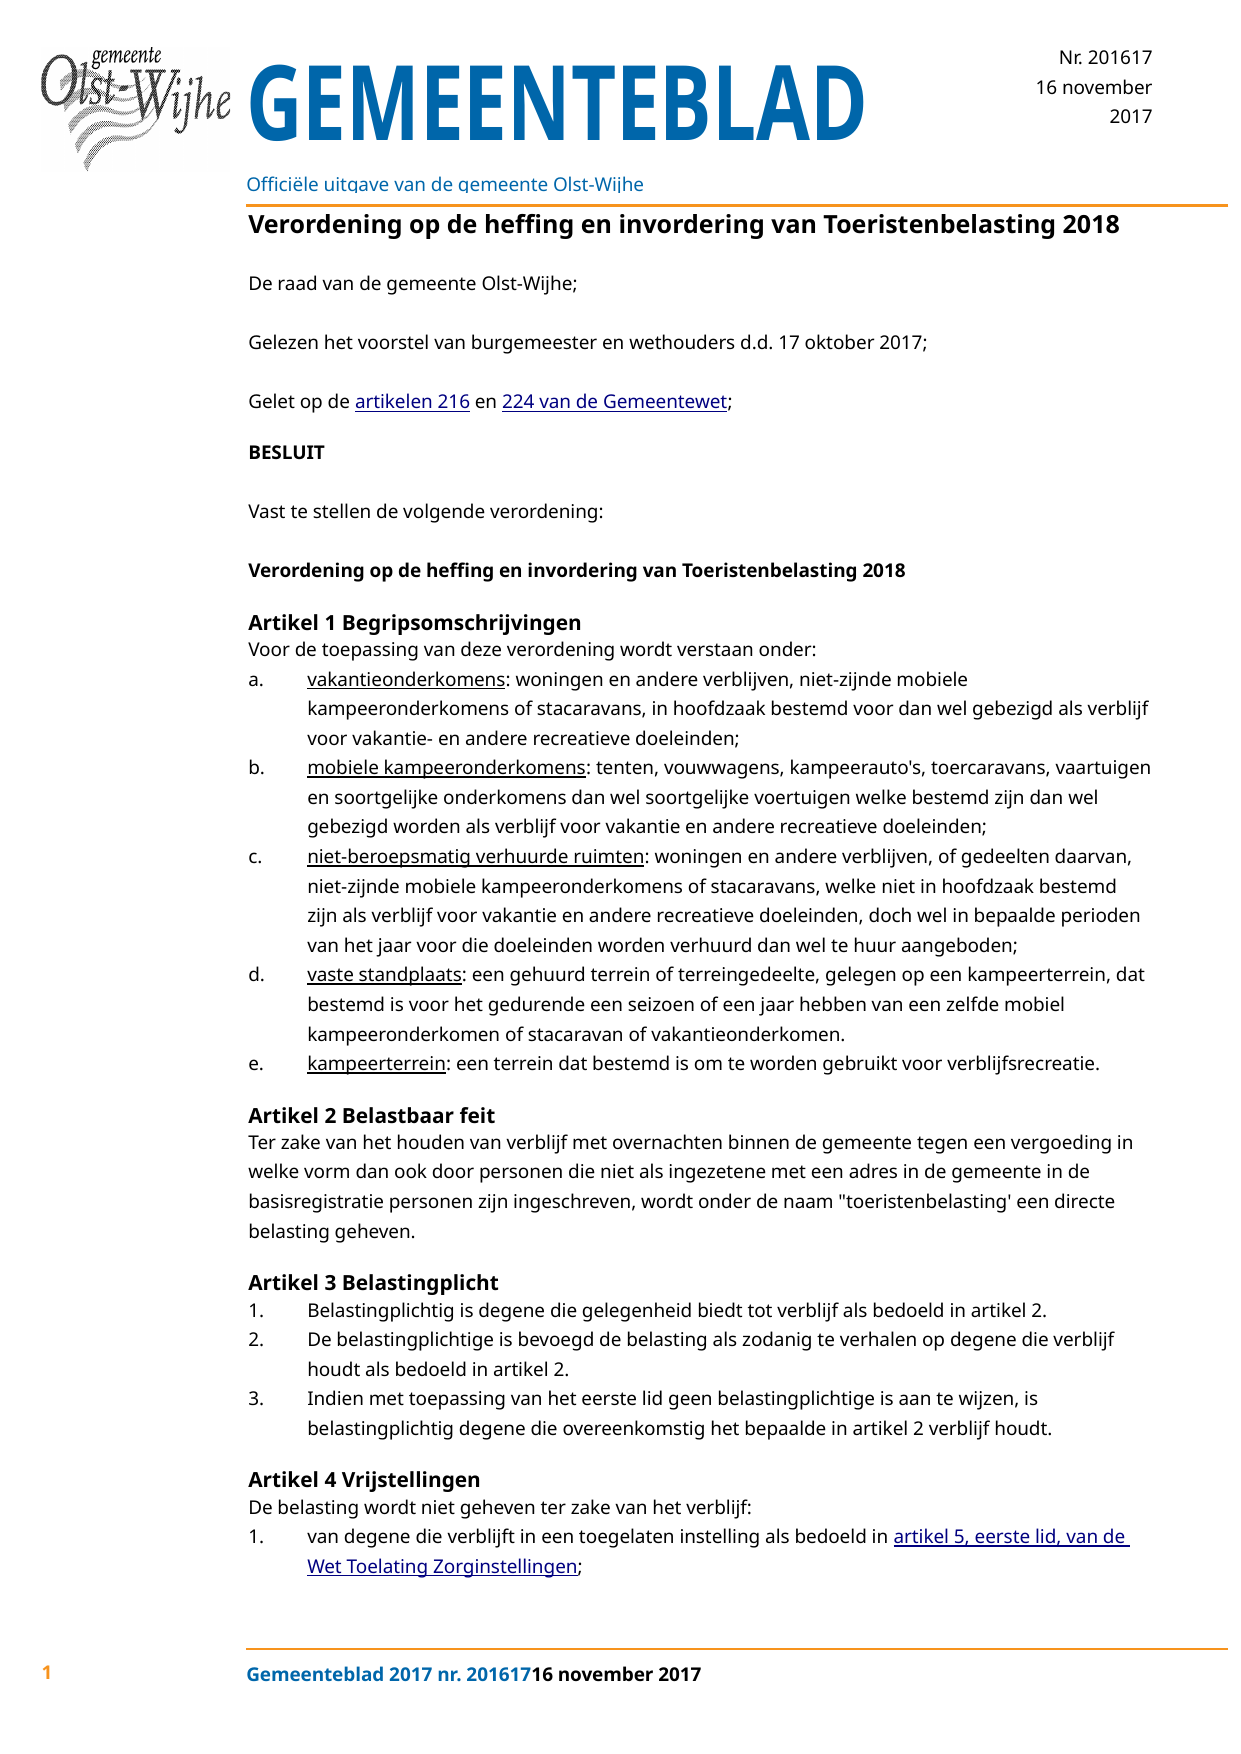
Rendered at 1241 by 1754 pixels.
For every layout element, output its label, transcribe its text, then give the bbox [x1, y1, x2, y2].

text Artikel 1 Begripsomschrijvingen [248, 608, 1152, 636]
text De raad van de gemeente Olst-Wijhe; [248, 270, 1152, 296]
text Verordening op de heffing en invordering van Toeristenbelasting 2018 [248, 557, 1152, 583]
text Voor de toepassing van deze verordening wordt verstaan onder: [248, 636, 1152, 662]
list vaste standplaats: een gehuurd terrein of terreingedeelte, gelegen op een kampeerterrein, dat bestemd is voor het gedurende een seizoen of een jaar hebben van een zelfde mobiel kampeeronderkomen of stacaravan of vakantieonderkomen. [248, 962, 1152, 1046]
list van degene die verblijft in een toegelaten instelling als bedoeld in artikel 5, eerste lid, van de Wet Toelating Zorginstellingen; [248, 1523, 1152, 1579]
list mobiele kampeeronderkomens: tenten, vouwwagens, kampeerauto's, toercaravans, vaartuigen en soortgelijke onderkomens dan wel soortgelijke voertuigen welke bestemd zijn dan wel gebezigd worden als verblijf voor vakantie en andere recreatieve doeleinden; [248, 754, 1152, 839]
text Artikel 4 Vrijstellingen [248, 1466, 1152, 1494]
text Vast te stellen de volgende verordening: [248, 498, 1152, 524]
text Ter zake van het houden van verblijf met overnachten binnen de gemeente tegen een vergoeding in welke vorm dan ook door personen die niet als ingezetene met een adres in de gemeente in de basisregistratie personen zijn ingeschreven, wordt onder de naam "toeristenbelasting' een directe belasting geheven. [248, 1129, 1152, 1244]
text Artikel 2 Belastbaar feit [248, 1101, 1152, 1129]
picture [41, 47, 231, 172]
text Verordening op de heffing en invordering van Toeristenbelasting 2018 [248, 207, 1152, 241]
list niet-beroepsmatig verhuurde ruimten: woningen en andere verblijven, of gedeelten daarvan, niet-zijnde mobiele kampeeronderkomens of stacaravans, welke niet in hoofdzaak bestemd zijn als verblijf voor vakantie en andere recreatieve doeleinden, doch wel in bepaalde perioden van het jaar voor die doeleinden worden verhuurd dan wel te huur aangeboden; [248, 843, 1152, 958]
text BESLUIT [248, 439, 1152, 465]
text Gelet op de artikelen 216 en 224 van de Gemeentewet; [248, 389, 1152, 414]
text Gelezen het voorstel van burgemeester en wethouders d.d. 17 oktober 2017; [248, 329, 1152, 355]
list Belastingplichtig is degene die gelegenheid biedt tot verblijf als bedoeld in artikel 2. [248, 1297, 1152, 1322]
text Artikel 3 Belastingplicht [248, 1268, 1152, 1297]
text De belasting wordt niet geheven ter zake van het verblijf: [248, 1494, 1152, 1520]
list Indien met toepassing van het eerste lid geen belastingplichtige is aan te wijzen, is belastingplichtig degene die overeenkomstig het bepaalde in artikel 2 verblijf houdt. [248, 1386, 1152, 1441]
list De belastingplichtige is bevoegd de belasting als zodanig te verhalen op degene die verblijf houdt als bedoeld in artikel 2. [248, 1326, 1152, 1382]
list vakantieonderkomens: woningen en andere verblijven, niet-zijnde mobiele kampeeronderkomens of stacaravans, in hoofdzaak bestemd voor dan wel gebezigd als verblijf voor vakantie- en andere recreatieve doeleinden; [248, 666, 1152, 751]
list kampeerterrein: een terrein dat bestemd is om te worden gebruikt voor verblijfsrecreatie. [248, 1050, 1152, 1076]
